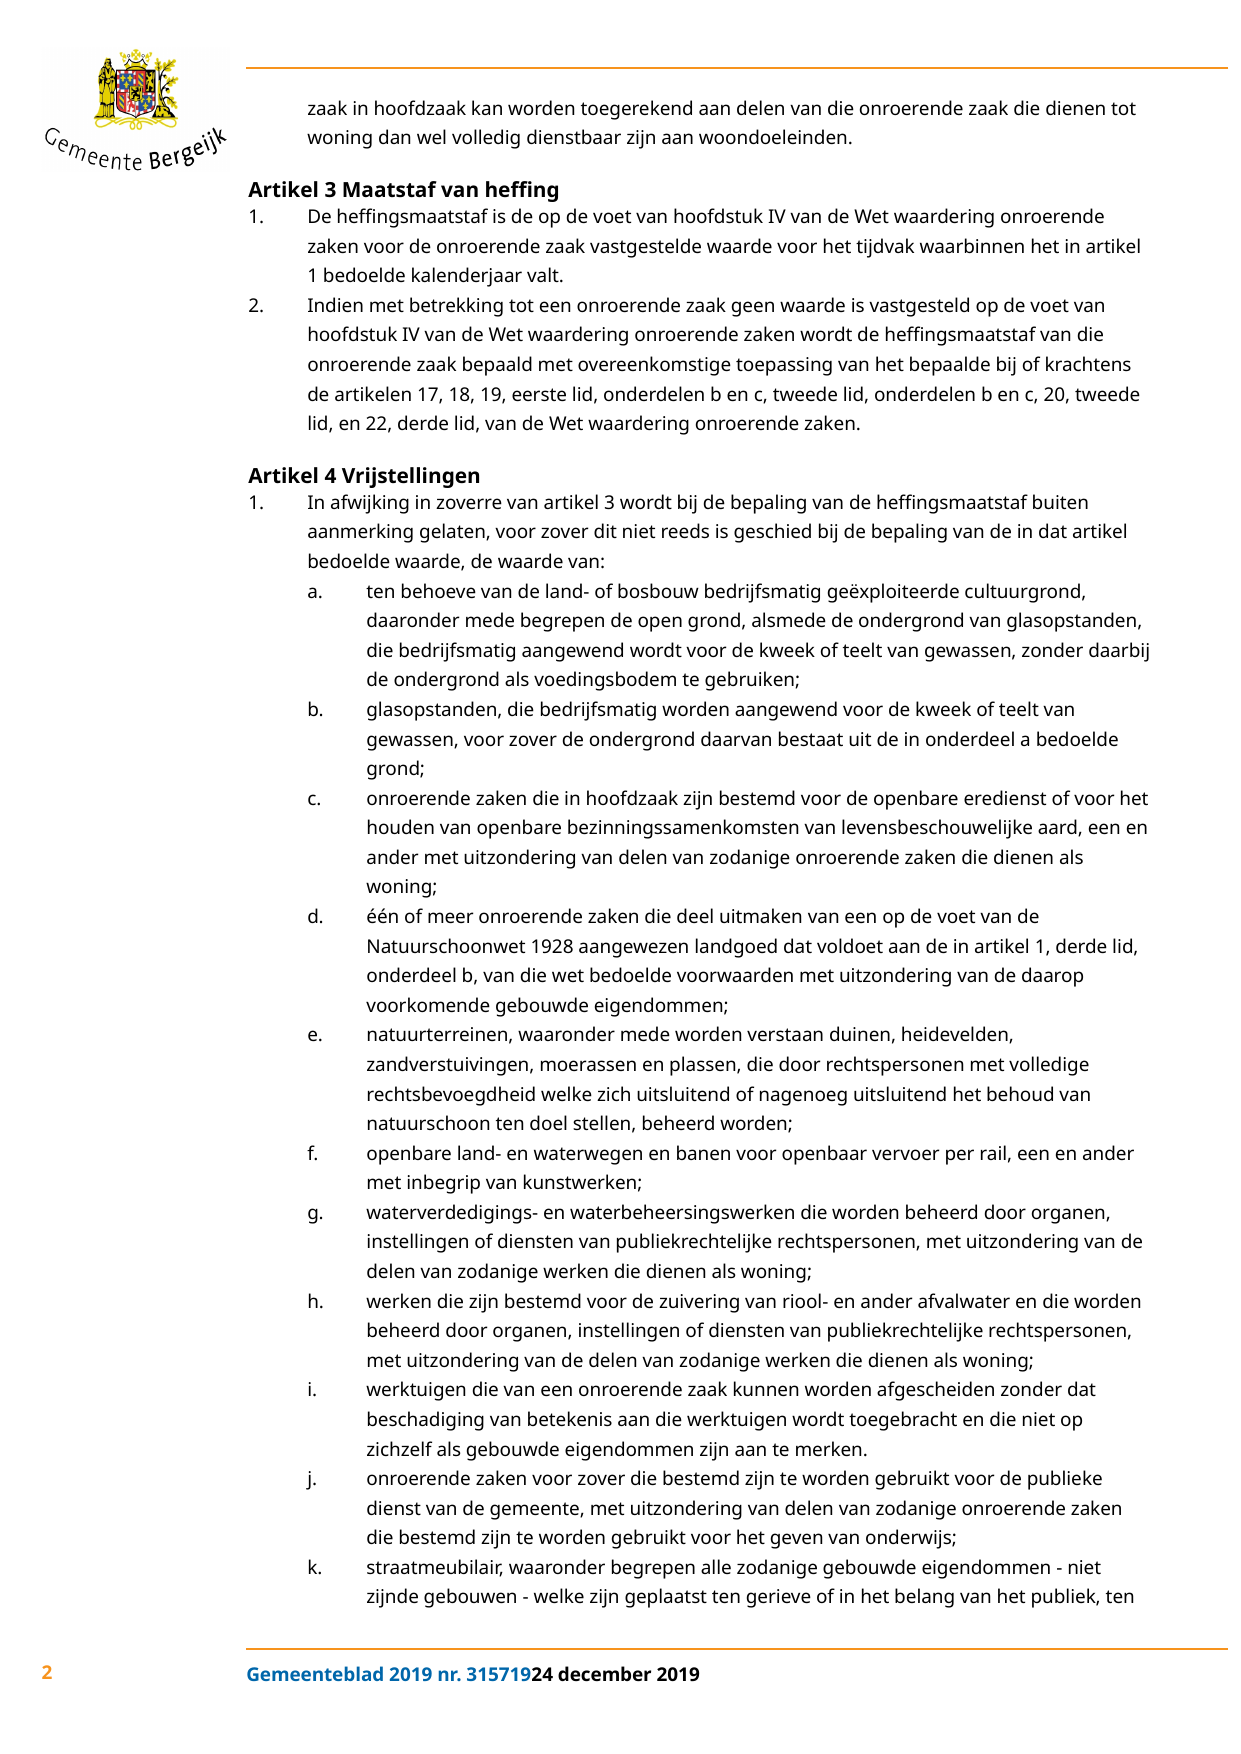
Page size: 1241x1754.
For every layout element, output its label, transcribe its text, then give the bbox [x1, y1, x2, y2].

list openbare land- en waterwegen en banen voor openbaar vervoer per rail, een en ander met inbegrip van kunstwerken; [307, 1140, 1152, 1195]
list Indien met betrekking tot een onroerende zaak geen waarde is vastgesteld op de voet van hoofdstuk IV van de Wet waardering onroerende zaken wordt de heffingsmaatstaf van die onroerende zaak bepaald met overeenkomstige toepassing van het bepaalde bij of krachtens de artikelen 17, 18, 19, eerste lid, onderdelen b en c, tweede lid, onderdelen b en c, 20, tweede lid, en 22, derde lid, van de Wet waardering onroerende zaken. [248, 292, 1152, 436]
list waterverdedigings- en waterbeheersingswerken die worden beheerd door organen, instellingen of diensten van publiekrechtelijke rechtspersonen, met uitzondering van de delen van zodanige werken die dienen als woning; [307, 1199, 1152, 1284]
text Artikel 4 Vrijstellingen [248, 461, 1152, 489]
list onroerende zaken voor zover die bestemd zijn te worden gebruikt voor de publieke dienst van de gemeente, met uitzondering van delen van zodanige onroerende zaken die bestemd zijn te worden gebruikt voor het geven van onderwijs; [307, 1465, 1152, 1550]
list één of meer onroerende zaken die deel uitmaken van een op de voet van de Natuurschoonwet 1928 aangewezen landgoed dat voldoet aan de in artikel 1, derde lid, onderdeel b, van die wet bedoelde voorwaarden met uitzondering van de daarop voorkomende gebouwde eigendommen; [307, 903, 1152, 1018]
list zaak in hoofdzaak kan worden toegerekend aan delen van die onroerende zaak die dienen tot woning dan wel volledig dienstbaar zijn aan woondoeleinden. [248, 95, 1152, 150]
list onroerende zaken die in hoofdzaak zijn bestemd voor de openbare eredienst of voor het houden van openbare bezinningssamenkomsten van levensbeschouwelijke aard, een en ander met uitzondering van delen van zodanige onroerende zaken die dienen als woning; [307, 785, 1152, 899]
list natuurterreinen, waaronder mede worden verstaan duinen, heidevelden, zandverstuivingen, moerassen en plassen, die door rechtspersonen met volledige rechtsbevoegdheid welke zich uitsluitend of nagenoeg uitsluitend het behoud van natuurschoon ten doel stellen, beheerd worden; [307, 1022, 1152, 1136]
list straatmeubilair, waaronder begrepen alle zodanige gebouwde eigendommen - niet zijnde gebouwen - welke zijn geplaatst ten gerieve of in het belang van het publiek, ten [307, 1554, 1152, 1609]
list In afwijking in zoverre van artikel 3 wordt bij de bepaling van de heffingsmaatstaf buiten aanmerking gelaten, voor zover dit niet reeds is geschied bij de bepaling van de in dat artikel bedoelde waarde, de waarde van: [248, 489, 1152, 574]
list glasopstanden, die bedrijfsmatig worden aangewend voor de kweek of teelt van gewassen, voor zover de ondergrond daarvan bestaat uit de in onderdeel a bedoelde grond; [307, 696, 1152, 781]
list werktuigen die van een onroerende zaak kunnen worden afgescheiden zonder dat beschadiging van betekenis aan die werktuigen wordt toegebracht en die niet op zichzelf als gebouwde eigendommen zijn aan te merken. [307, 1377, 1152, 1462]
picture [41, 47, 231, 172]
list werken die zijn bestemd voor de zuivering van riool- en ander afvalwater en die worden beheerd door organen, instellingen of diensten van publiekrechtelijke rechtspersonen, met uitzondering van de delen van zodanige werken die dienen als woning; [307, 1288, 1152, 1373]
list ten behoeve van de land- of bosbouw bedrijfsmatig geëxploiteerde cultuurgrond, daaronder mede begrepen de open grond, alsmede de ondergrond van glasopstanden, die bedrijfsmatig aangewend wordt voor de kweek of teelt van gewassen, zonder daarbij de ondergrond als voedingsbodem te gebruiken; [307, 578, 1152, 692]
text Artikel 3 Maatstaf van heffing [248, 175, 1152, 203]
list De heffingsmaatstaf is de op de voet van hoofdstuk IV van de Wet waardering onroerende zaken voor de onroerende zaak vastgestelde waarde voor het tijdvak waarbinnen het in artikel 1 bedoelde kalenderjaar valt. [248, 203, 1152, 288]
